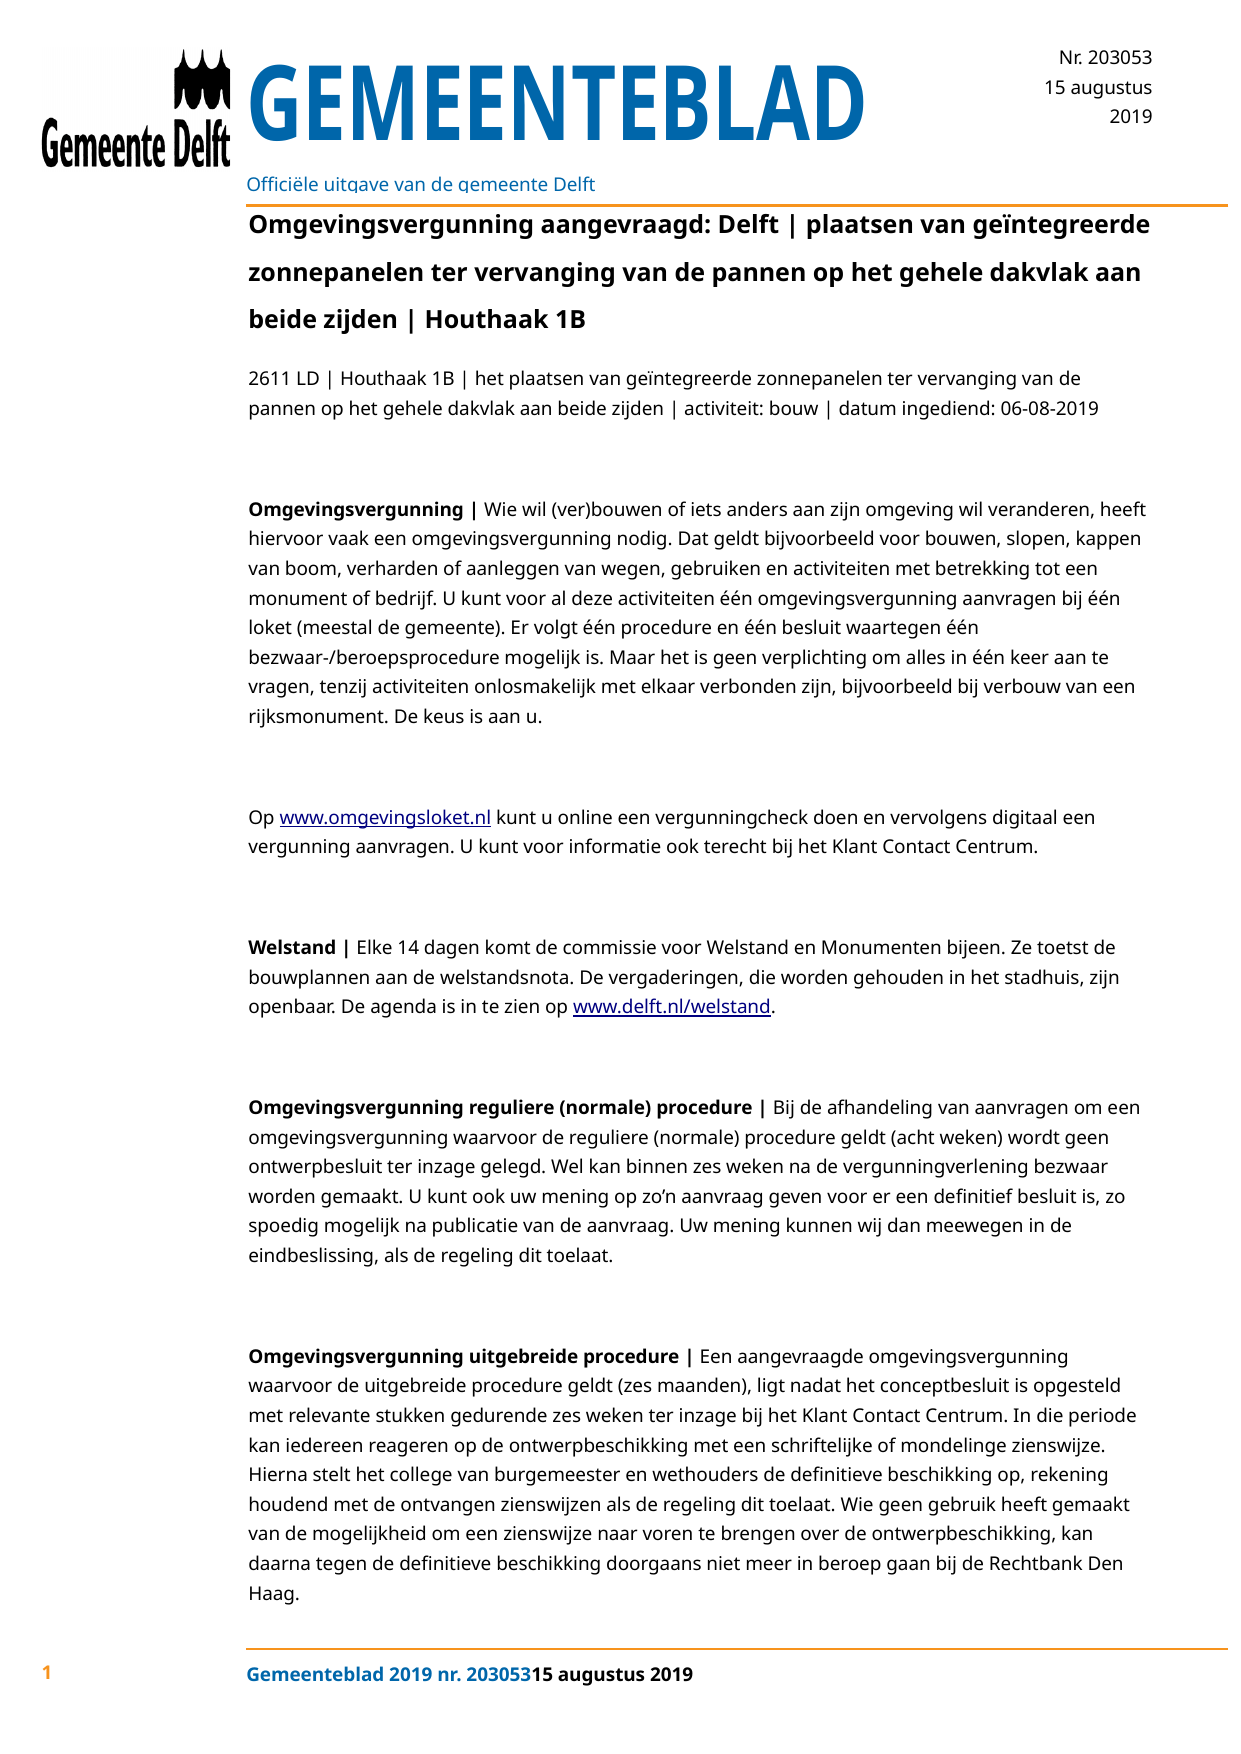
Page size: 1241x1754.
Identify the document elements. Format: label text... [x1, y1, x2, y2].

text Omgevingsvergunning uitgebreide procedure | Een aangevraagde omgevingsvergunning waarvoor de uitgebreide procedure geldt (zes maanden), ligt nadat het conceptbesluit is opgesteld met relevante stukken gedurende zes weken ter inzage bij het Klant Contact Centrum. In die periode kan iedereen reageren op de ontwerpbeschikking met een schriftelijke of mondelinge zienswijze. Hierna stelt het college van burgemeester en wethouders de definitieve beschikking op, rekening houdend met de ontvangen zienswijzen als de regeling dit toelaat. Wie geen gebruik heeft gemaakt van de mogelijkheid om een zienswijze naar voren te brengen over de ontwerpbeschikking, kan daarna tegen de definitieve beschikking doorgaans niet meer in beroep gaan bij de Rechtbank Den Haag. [248, 1343, 1152, 1605]
text Omgevingsvergunning aangevraagd: Delft | plaatsen van geïntegreerde zonnepanelen ter vervanging van de pannen op het gehele dakvlak aan beide zijden | Houthaak 1B [248, 207, 1152, 336]
text Omgevingsvergunning | Wie wil (ver)bouwen of iets anders aan zijn omgeving wil veranderen, heeft hiervoor vaak een omgevingsvergunning nodig. Dat geldt bijvoorbeeld voor bouwen, slopen, kappen van boom, verharden of aanleggen van wegen, gebruiken en activiteiten met betrekking tot een monument of bedrijf. U kunt voor al deze activiteiten één omgevingsvergunning aanvragen bij één loket (meestal de gemeente). Er volgt één procedure en één besluit waartegen één bezwaar-/beroepsprocedure mogelijk is. Maar het is geen verplichting om alles in één keer aan te vragen, tenzij activiteiten onlosmakelijk met elkaar verbonden zijn, bijvoorbeeld bij verbouw van een rijksmonument. De keus is aan u. [248, 496, 1152, 729]
picture [41, 47, 231, 172]
text Welstand | Elke 14 dagen komt de commissie voor Welstand en Monumenten bijeen. Ze toetst de bouwplannen aan de welstandsnota. De vergaderingen, die worden gehouden in het stadhuis, zijn openbaar. De agenda is in te zien op www.delft.nl/welstand. [248, 934, 1152, 1019]
text 2611 LD | Houthaak 1B | het plaatsen van geïntegreerde zonnepanelen ter vervanging van de pannen op het gehele dakvlak aan beide zijden | activiteit: bouw | datum ingediend: 06-08-2019 [248, 366, 1152, 421]
text Op www.omgevingsloket.nl kunt u online een vergunningcheck doen en vervolgens digitaal een vergunning aanvragen. U kunt voor informatie ook terecht bij het Klant Contact Centrum. [248, 804, 1152, 859]
text Omgevingsvergunning reguliere (normale) procedure | Bij de afhandeling van aanvragen om een omgevingsvergunning waarvoor de reguliere (normale) procedure geldt (acht weken) wordt geen ontwerpbesluit ter inzage gelegd. Wel kan binnen zes weken na de vergunningverlening bezwaar worden gemaakt. U kunt ook uw mening op zo’n aanvraag geven voor er een definitief besluit is, zo spoedig mogelijk na publicatie van de aanvraag. Uw mening kunnen wij dan meewegen in de eindbeslissing, als de regeling dit toelaat. [248, 1094, 1152, 1268]
